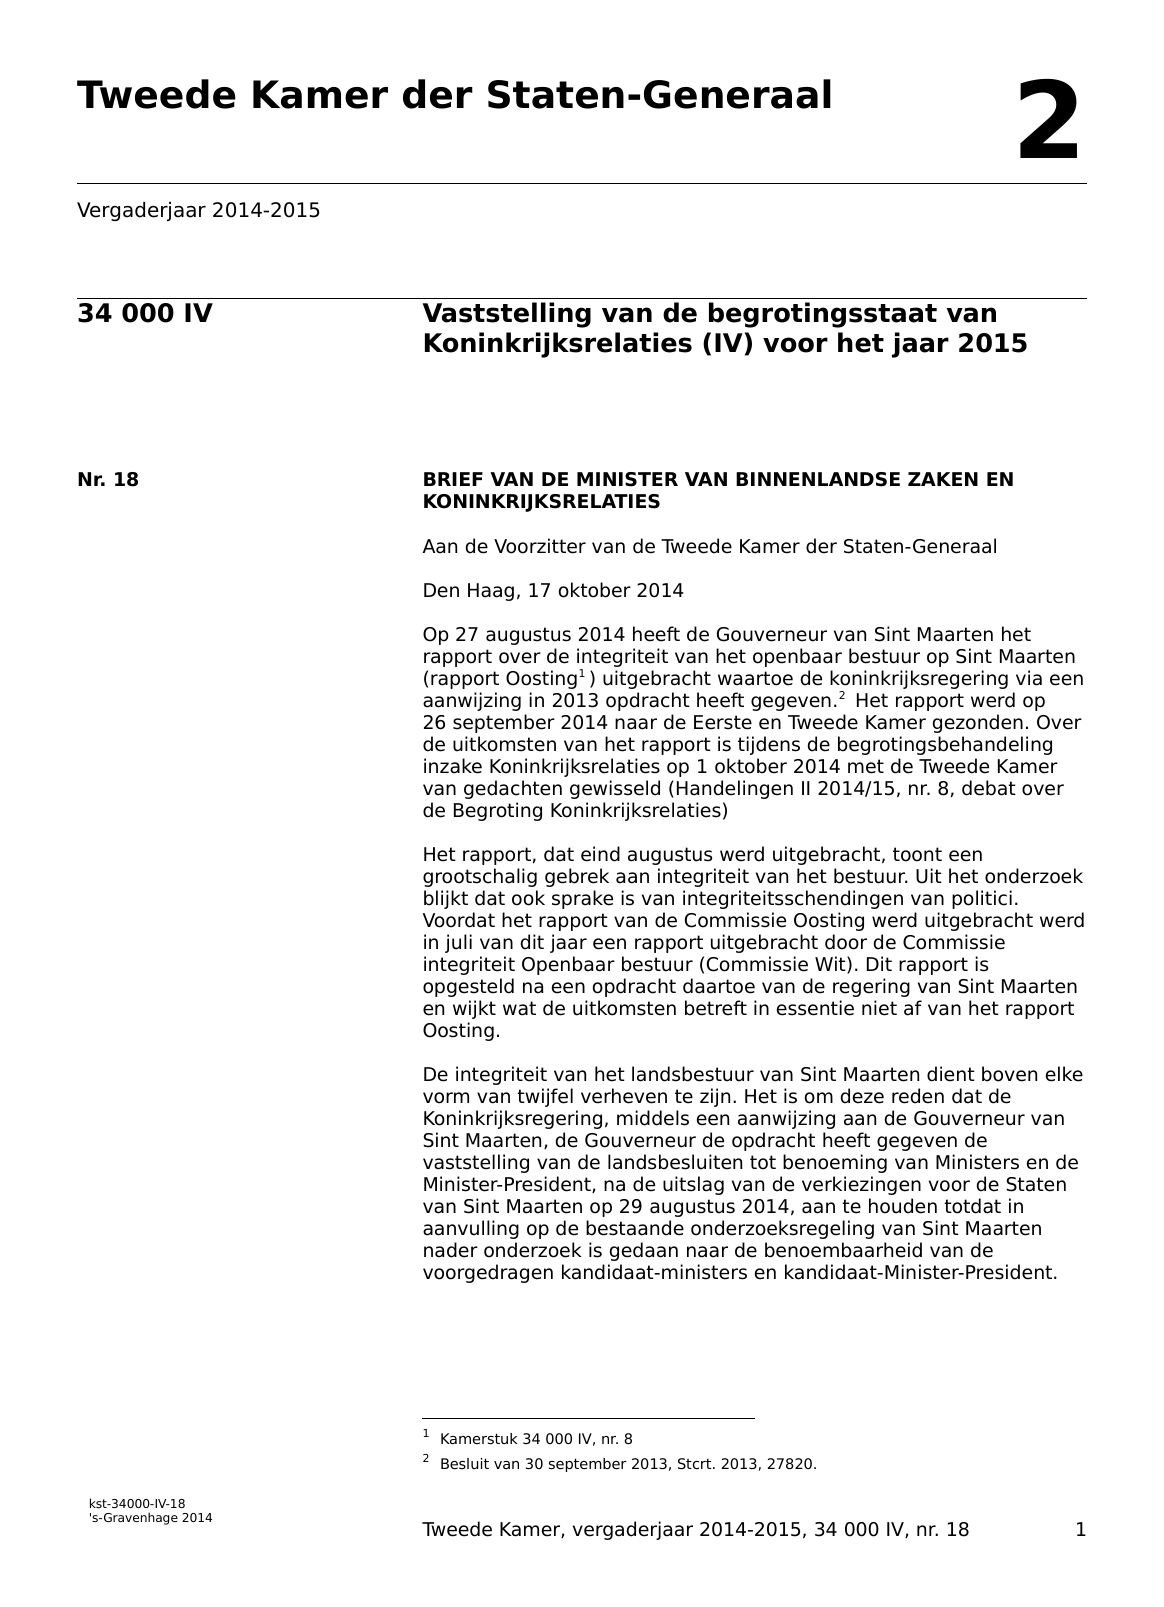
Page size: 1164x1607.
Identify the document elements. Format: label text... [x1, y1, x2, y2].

text 's-Gravenhage 2014 [88, 1511, 323, 1525]
table_header Tweede Kamer der Staten-Generaal [77, 59, 886, 183]
text Besluit van 30 september 2013, Stcrt. 2013, 27820. [422, 1452, 1087, 1474]
text Op 27 augustus 2014 heeft de Gouverneur van Sint Maarten het rapport over de integriteit van het openbaar bestuur op Sint Maarten (rapport Oosting) uitgebracht waartoe de koninkrijksregering via een aanwijzing in 2013 opdracht heeft gegeven. Het rapport werd op 26 september 2014 naar de Eerste en Tweede Kamer gezonden. Over de uitkomsten van het rapport is tijdens de begrotingsbehandeling inzake Koninkrijksrelaties op 1 oktober 2014 met de Tweede Kamer van gedachten gewisseld (Handelingen II 2014/15, nr. 8, debat over de Begroting Koninkrijksrelaties) [422, 624, 1087, 822]
subtitle Nr. 18 BRIEF VAN DE MINISTER VAN BINNENLANDSE ZAKEN EN KONINKRIJKSRELATIES [77, 469, 1087, 513]
text Den Haag, 17 oktober 2014 [422, 580, 1087, 602]
table_header 2 [886, 59, 1087, 183]
text Aan de Voorzitter van de Tweede Kamer der Staten-Generaal [422, 536, 1087, 557]
text kst-34000-IV-18 [88, 1497, 323, 1511]
text Het rapport, dat eind augustus werd uitgebracht, toont een grootschalig gebrek aan integriteit van het bestuur. Uit het onderzoek blijkt dat ook sprake is van integriteitsschendingen van politici. Voordat het rapport van de Commissie Oosting werd uitgebracht werd in juli van dit jaar een rapport uitgebracht door de Commissie integriteit Openbaar bestuur (Commissie Wit). Dit rapport is opgesteld na een opdracht daartoe van de regering van Sint Maarten en wijkt wat de uitkomsten betreft in essentie niet af van het rapport Oosting. [422, 844, 1087, 1042]
table_cell Vergaderjaar 2014-2015 [77, 184, 1087, 298]
text De integriteit van het landsbestuur van Sint Maarten dient boven elke vorm van twijfel verheven te zijn. Het is om deze reden dat de Koninkrijksregering, middels een aanwijzing aan de Gouverneur van Sint Maarten, de Gouverneur de opdracht heeft gegeven de vaststelling van de landsbesluiten tot benoeming van Ministers en de Minister-President, na de uitslag van de verkiezingen voor de Staten van Sint Maarten op 29 augustus 2014, aan te houden totdat in aanvulling op de bestaande onderzoeksregeling van Sint Maarten nader onderzoek is gedaan naar de benoembaarheid van de voorgedragen kandidaat-ministers en kandidaat-Minister-President. [422, 1064, 1087, 1284]
subtitle 34 000 IV Vaststelling van de begrotingsstaat van Koninkrijksrelaties (IV) voor het jaar 2015 [77, 299, 1087, 358]
text Kamerstuk 34 000 IV, nr. 8 [422, 1427, 1087, 1449]
